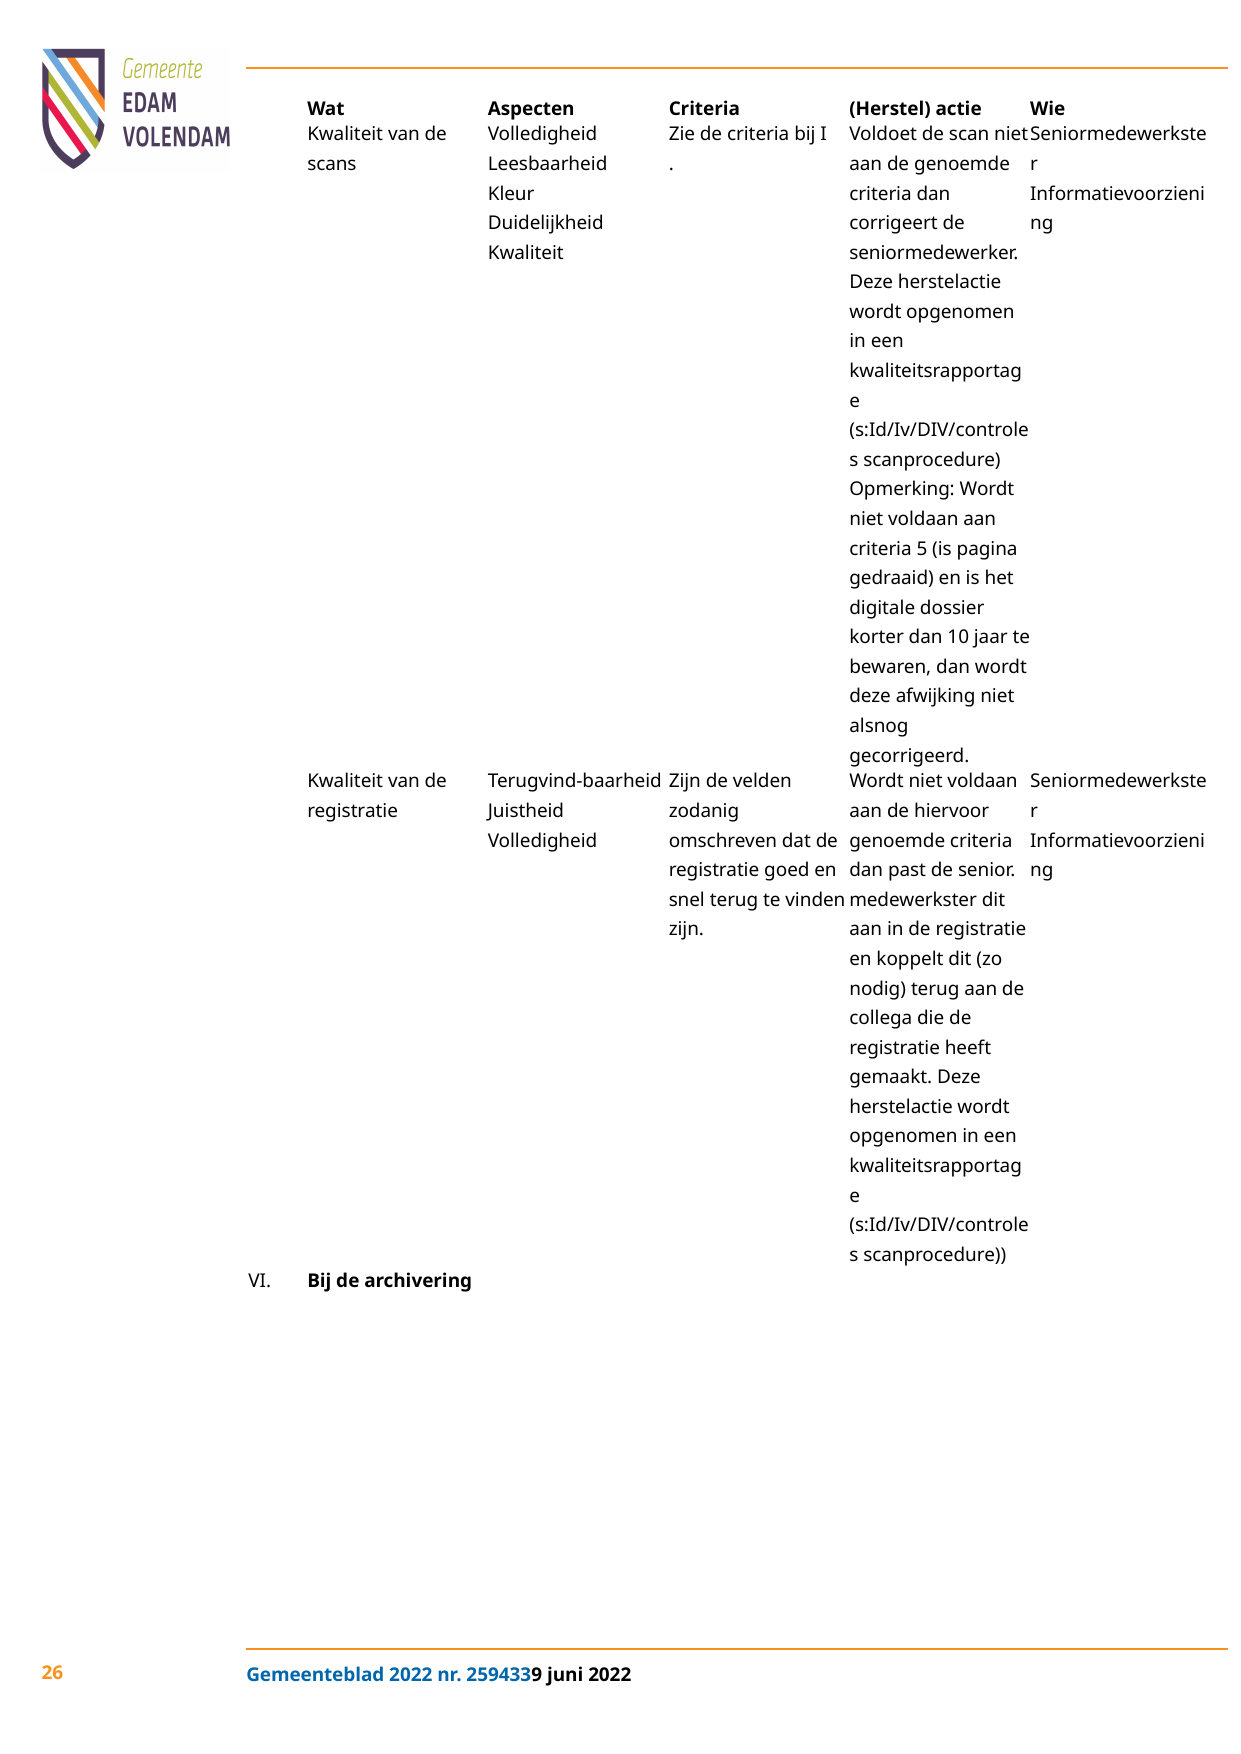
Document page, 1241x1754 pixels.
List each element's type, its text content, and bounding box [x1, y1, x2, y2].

table_cell Voldoet de scan niet aan de genoemde criteria dan corrigeert de seniormedewerker. Deze herstelactie wordt opgenomen in een kwaliteitsrapportage (s:Id/Iv/DIV/controles scanprocedure) Opmerking: Wordt niet voldaan aan criteria 5 (is pagina gedraaid) en is het digitale dossier korter dan 10 jaar te bewaren, dan wordt deze afwijking niet alsnog gecorrigeerd. [849, 121, 1030, 768]
table_cell Seniormedewerkster Informatievoorziening [1030, 121, 1211, 768]
table_cell Zie de criteria bij I . [669, 121, 849, 768]
table_cell Kwaliteit van de scans [307, 121, 488, 768]
table_cell Wordt niet voldaan aan de hiervoor genoemde criteria dan past de senior. medewerkster dit aan in de registratie en koppelt dit (zo nodig) terug aan de collega die de registratie heeft gemaakt. Deze herstelactie wordt opgenomen in een kwaliteitsrapportage (s:Id/Iv/DIV/controles scanprocedure)) [849, 768, 1030, 1267]
list Bij de archivering [248, 1267, 1152, 1292]
table_header Wie [1030, 95, 1211, 121]
table_header Criteria [669, 95, 849, 121]
table_header Aspecten [488, 95, 668, 121]
picture [41, 47, 231, 172]
table_cell Kwaliteit van de registratie [307, 768, 488, 1267]
table_cell Terugvind-baarheid Juistheid Volledigheid [488, 768, 668, 1267]
table_header Wat [307, 95, 488, 121]
table_cell Seniormedewerkster Informatievoorziening [1030, 768, 1211, 1267]
table_cell Zijn de velden zodanig omschreven dat de registratie goed en snel terug te vinden zijn. [669, 768, 849, 1267]
table_cell Volledigheid Leesbaarheid Kleur Duidelijkheid Kwaliteit [488, 121, 668, 768]
table_header (Herstel) actie [849, 95, 1030, 121]
